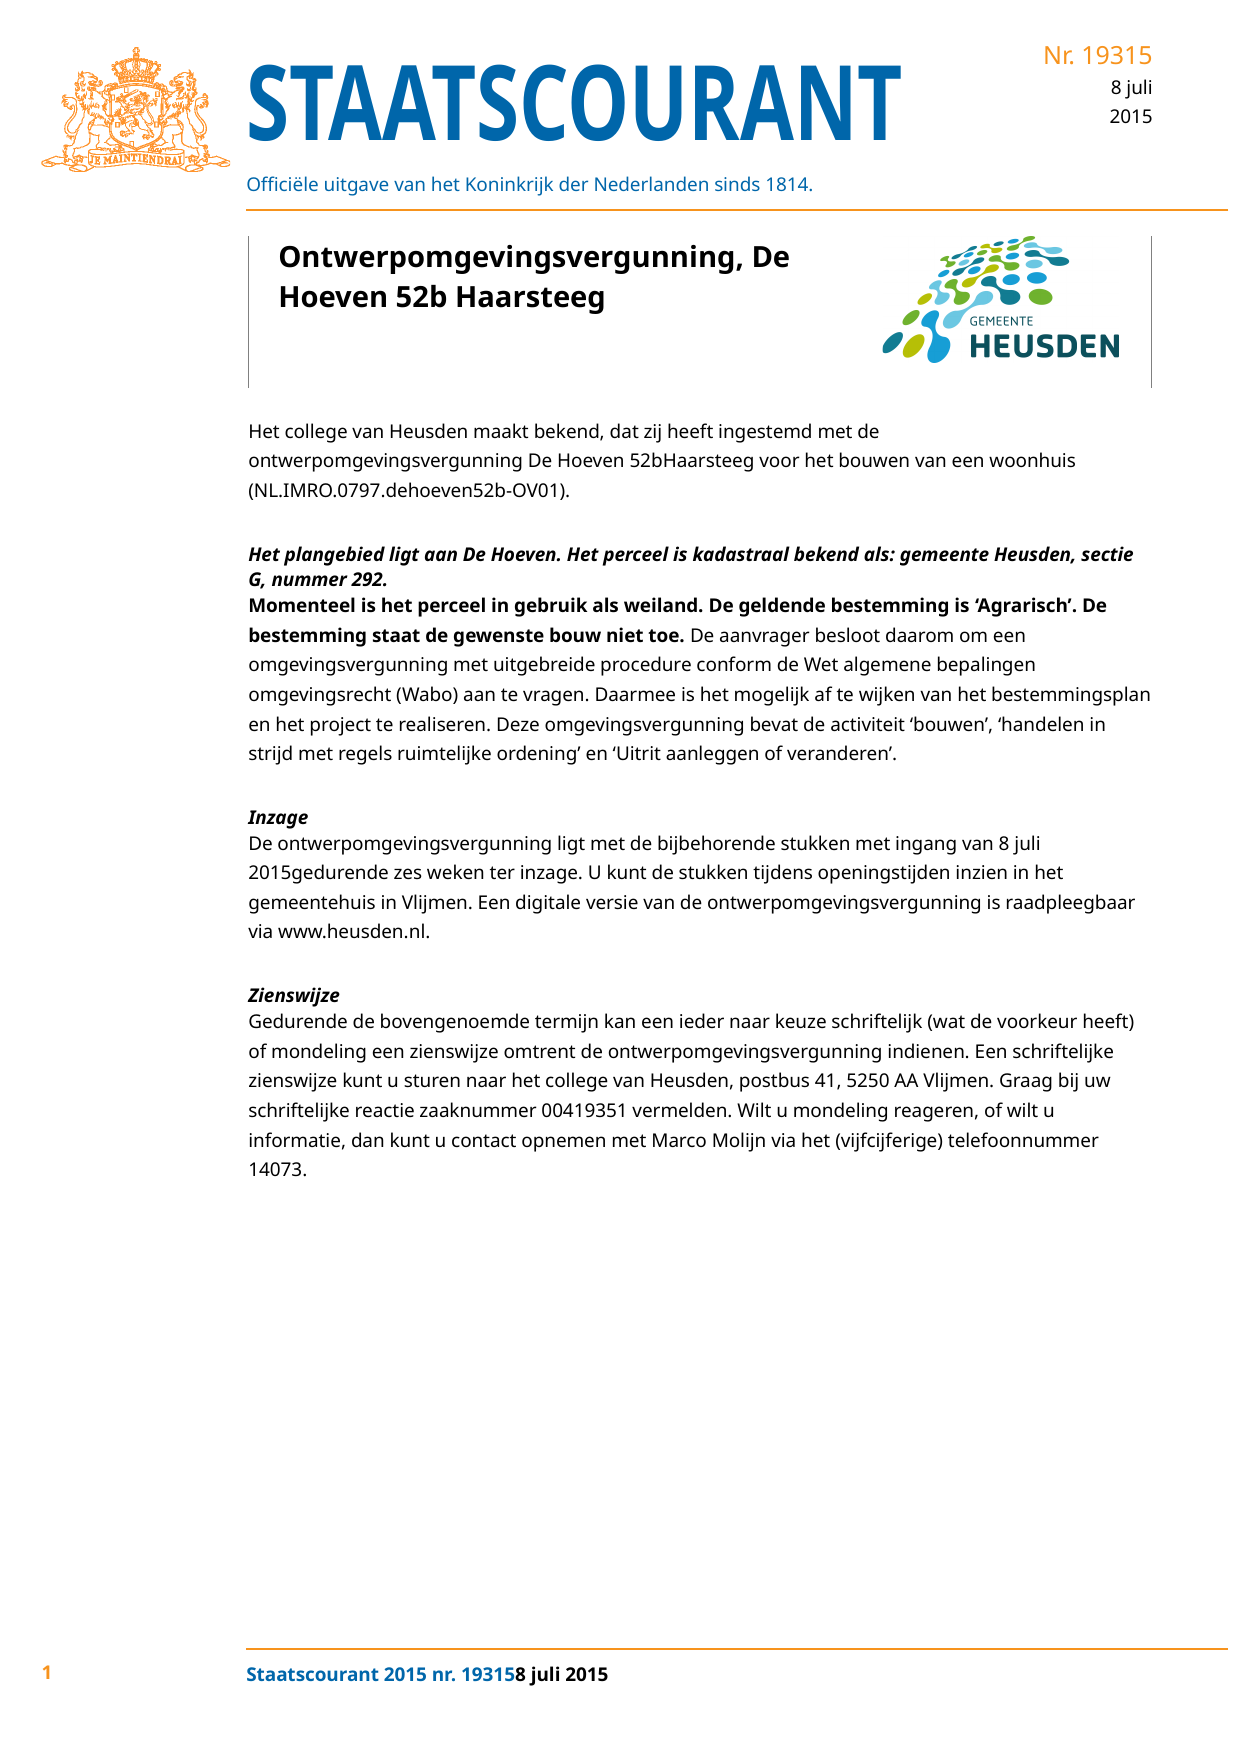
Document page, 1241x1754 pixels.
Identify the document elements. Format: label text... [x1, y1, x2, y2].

picture [41, 47, 231, 172]
text Momenteel is het perceel in gebruik als weiland. De geldende bestemming is ‘Agrarisch’. De bestemming staat de gewenste bouw niet toe. De aanvrager besloot daarom om een omgevingsvergunning met uitgebreide procedure conform de Wet algemene bepalingen omgevingsrecht (Wabo) aan te vragen. Daarmee is het mogelijk af te wijken van het bestemmingsplan en het project te realiseren. Deze omgevingsvergunning bevat de activiteit ‘bouwen’, ‘handelen in strijd met regels ruimtelijke ordening’ en ‘Uitrit aanleggen of veranderen’. [248, 592, 1152, 766]
text Het plangebied ligt aan De Hoeven. Het perceel is kadastraal bekend als: gemeente Heusden, sectie G, nummer 292. [248, 541, 1152, 592]
text Zienswijze [248, 983, 1152, 1008]
text De ontwerpomgevingsvergunning ligt met de bijbehorende stukken met ingang van 8 juli 2015gedurende zes weken ter inzage. U kunt de stukken tijdens openingstijden inzien in het gemeentehuis in Vlijmen. Een digitale versie van de ontwerpomgevingsvergunning is raadpleegbaar via www.heusden.nl. [248, 830, 1152, 944]
picture [882, 236, 1119, 363]
table_header [850, 236, 1151, 388]
table_header Ontwerpomgevingsvergunning, De Hoeven 52b Haarsteeg [249, 236, 850, 388]
text Het college van Heusden maakt bekend, dat zij heeft ingestemd met de ontwerpomgevingsvergunning De Hoeven 52bHaarsteeg voor het bouwen van een woonhuis (NL.IMRO.0797.dehoeven52b-OV01). [248, 418, 1152, 503]
text Inzage [248, 804, 1152, 830]
text Gedurende de bovengenoemde termijn kan een ieder naar keuze schriftelijk (wat de voorkeur heeft) of mondeling een zienswijze omtrent de ontwerpomgevingsvergunning indienen. Een schriftelijke zienswijze kunt u sturen naar het college van Heusden, postbus 41, 5250 AA Vlijmen. Graag bij uw schriftelijke reactie zaaknummer 00419351 vermelden. Wilt u mondeling reageren, of wilt u informatie, dan kunt u contact opnemen met Marco Molijn via het (vijfcijferige) telefoonnummer 14073. [248, 1008, 1152, 1182]
